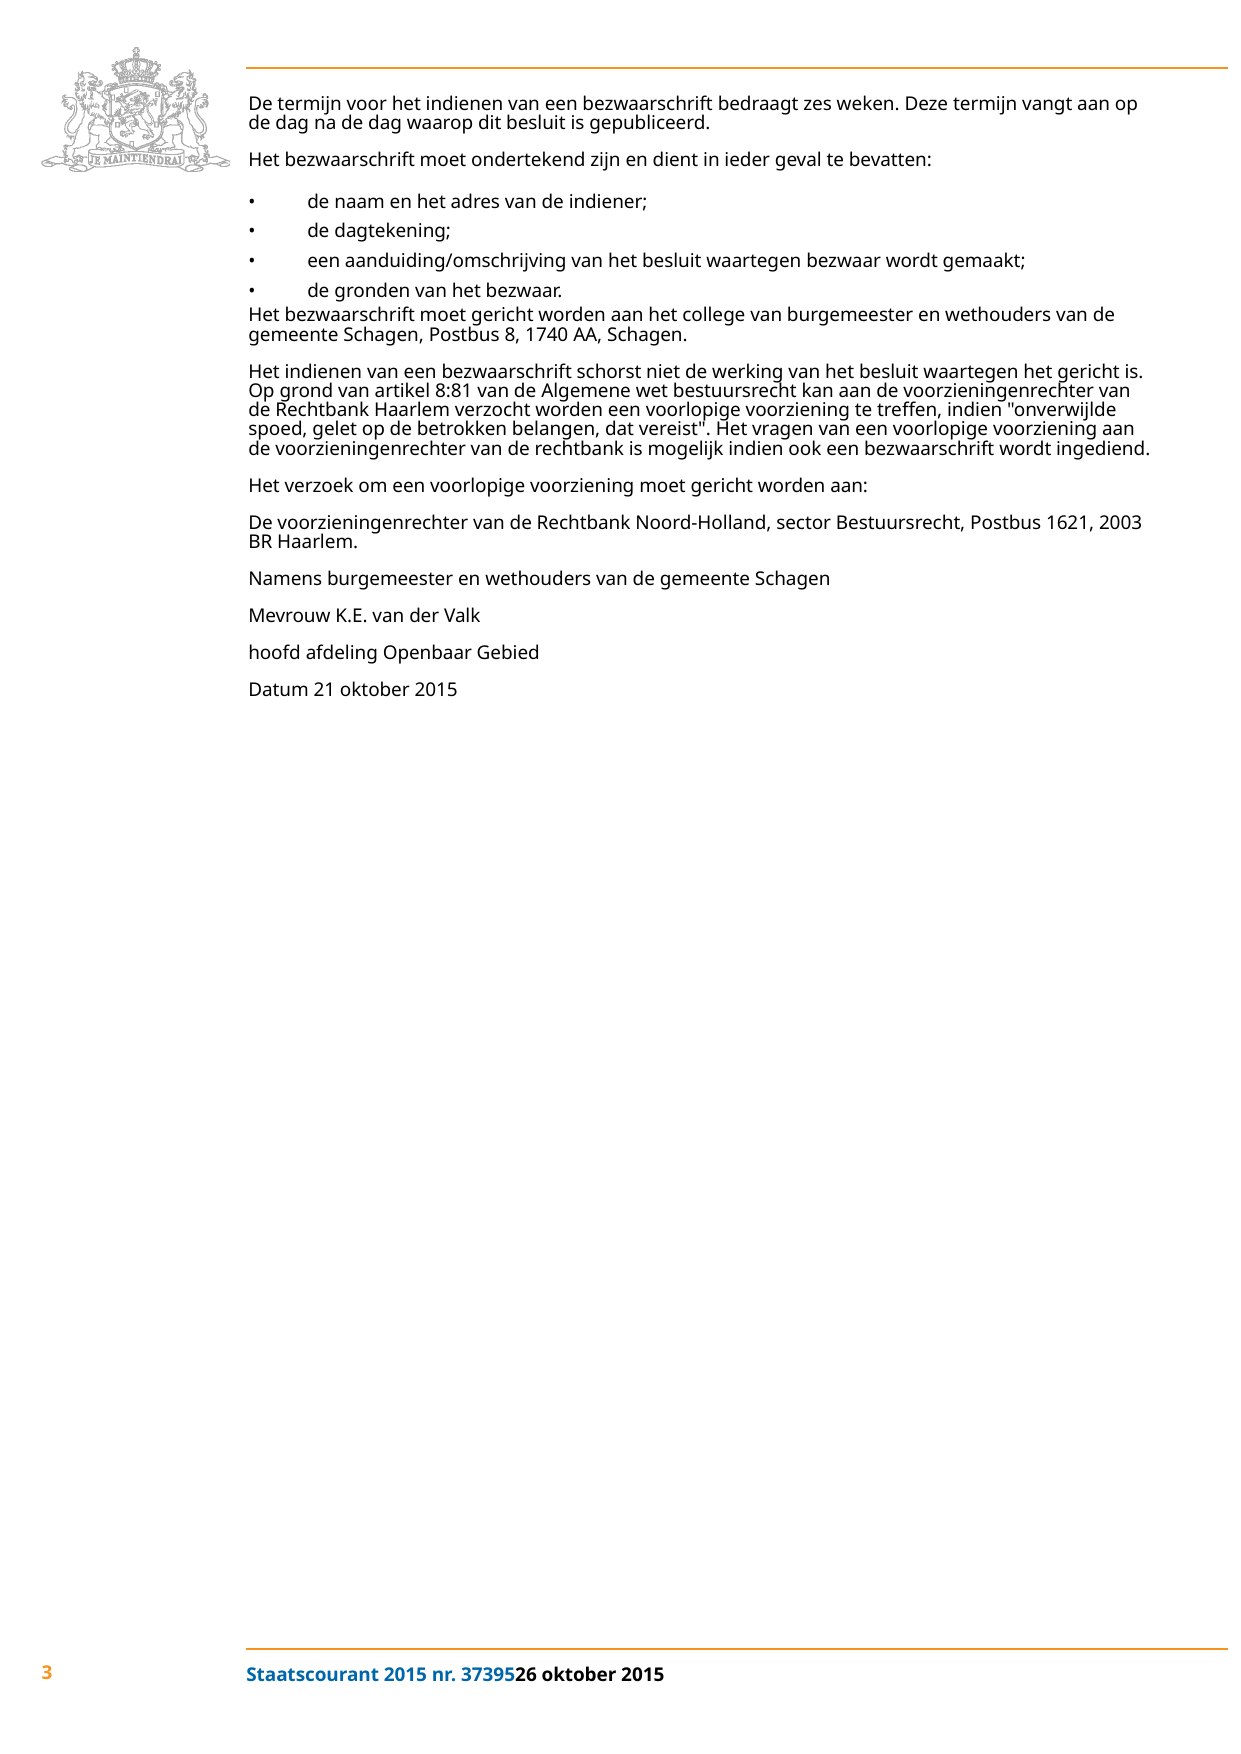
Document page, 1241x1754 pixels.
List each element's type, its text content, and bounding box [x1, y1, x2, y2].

text Het bezwaarschrift moet gericht worden aan het college van burgemeester en wethouders van de gemeente Schagen, Postbus 8, 1740 AA, Schagen. [248, 306, 1152, 345]
text Datum 21 oktober 2015 [248, 681, 1152, 700]
text Namens burgemeester en wethouders van de gemeente Schagen [248, 570, 1152, 589]
picture [41, 47, 231, 172]
list de gronden van het bezwaar. [248, 277, 1152, 302]
list de naam en het adres van de indiener; [248, 188, 1152, 214]
list de dagtekening; [248, 218, 1152, 243]
text Het bezwaarschrift moet ondertekend zijn en dient in ieder geval te bevatten: [248, 151, 1152, 170]
text hoofd afdeling Openbaar Gebied [248, 644, 1152, 663]
list een aanduiding/omschrijving van het besluit waartegen bezwaar wordt gemaakt; [248, 247, 1152, 273]
text Mevrouw K.E. van der Valk [248, 607, 1152, 626]
text Het indienen van een bezwaarschrift schorst niet de werking van het besluit waartegen het gericht is. Op grond van artikel 8:81 van de Algemene wet bestuursrecht kan aan de voorzieningenrechter van de Rechtbank Haarlem verzocht worden een voorlopige voorziening te treffen, indien "onverwijlde spoed, gelet op de betrokken belangen, dat vereist". Het vragen van een voorlopige voorziening aan de voorzieningenrechter van de rechtbank is mogelijk indien ook een bezwaarschrift wordt ingediend. [248, 363, 1152, 459]
text De termijn voor het indienen van een bezwaarschrift bedraagt zes weken. Deze termijn vangt aan op de dag na de dag waarop dit besluit is gepubliceerd. [248, 95, 1152, 133]
text De voorzieningenrechter van de Rechtbank Noord-Holland, sector Bestuursrecht, Postbus 1621, 2003 BR Haarlem. [248, 514, 1152, 552]
text Het verzoek om een voorlopige voorziening moet gericht worden aan: [248, 477, 1152, 496]
